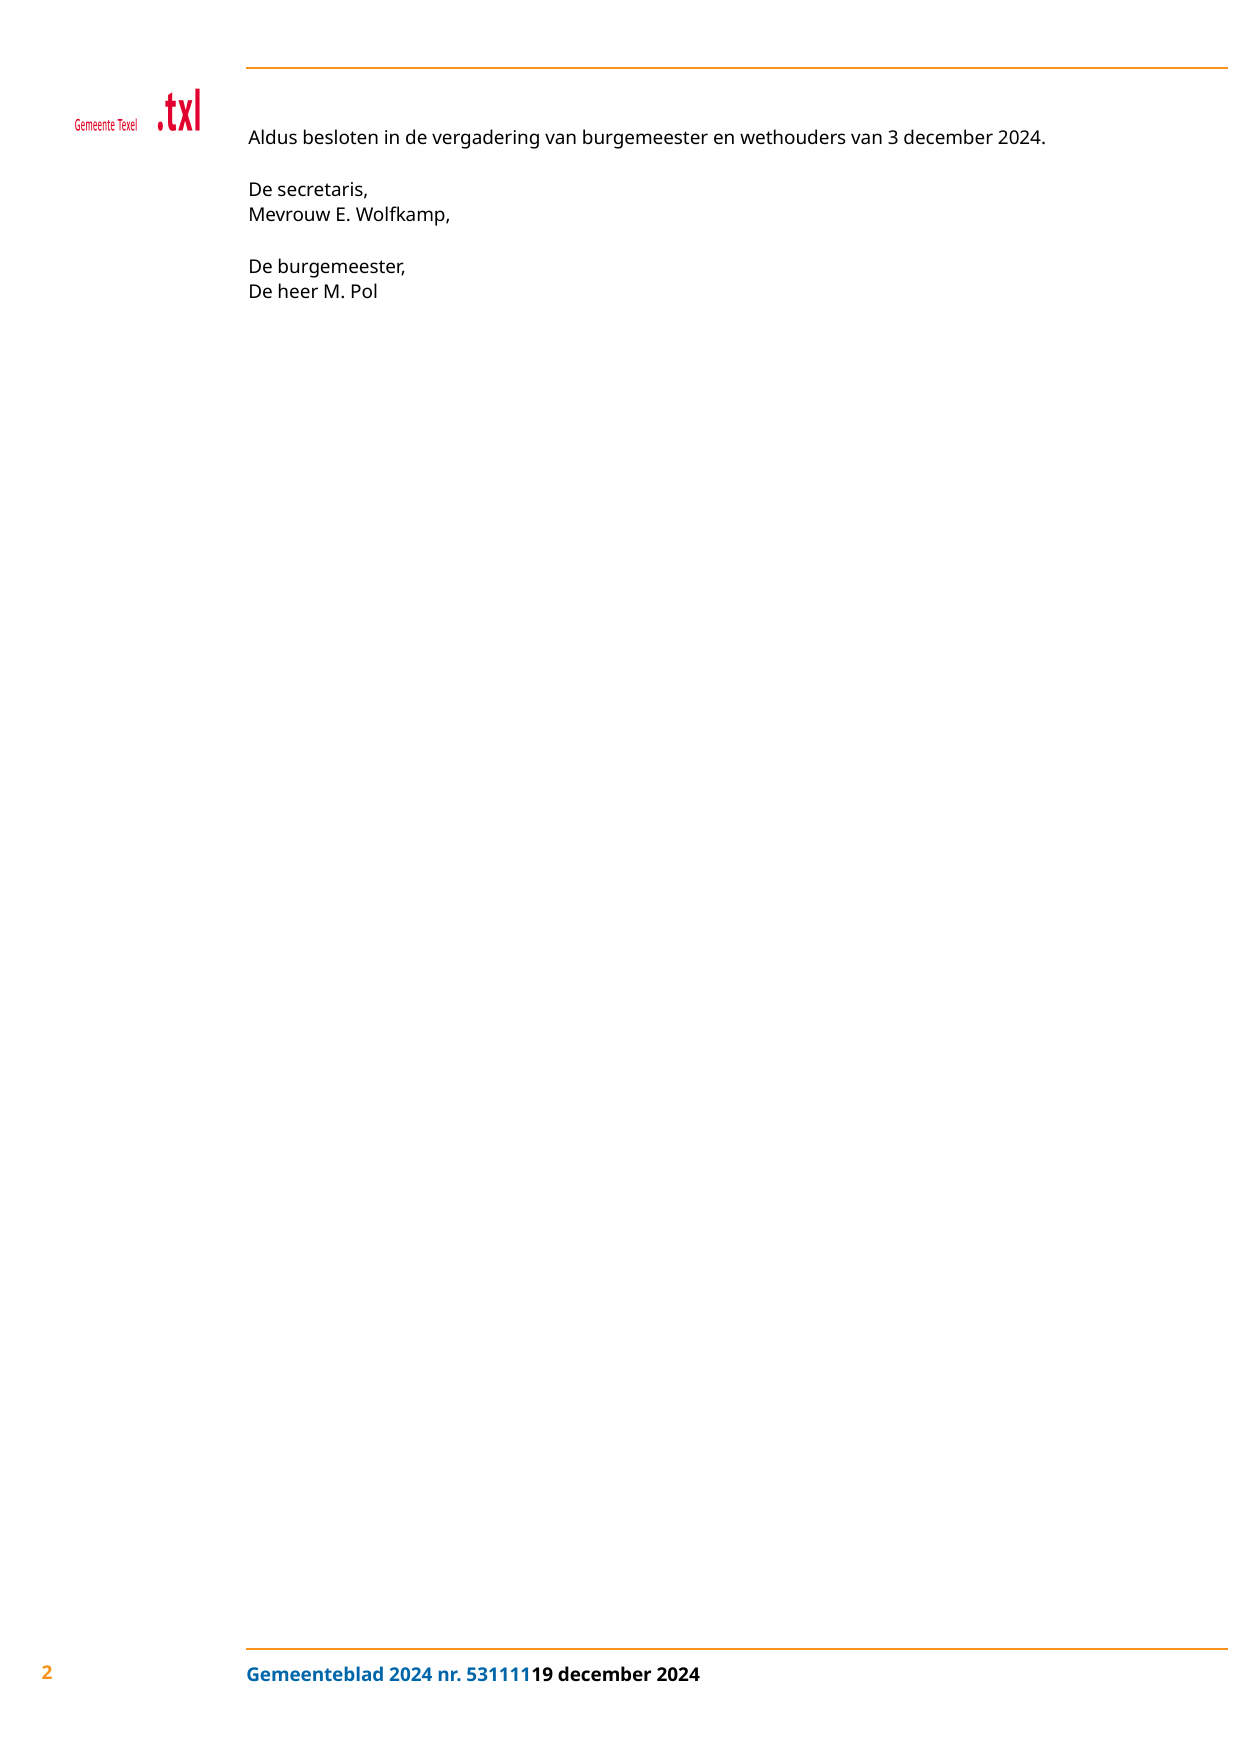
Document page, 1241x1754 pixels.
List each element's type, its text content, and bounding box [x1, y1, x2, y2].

text De burgemeester, [248, 253, 1152, 279]
text De heer M. Pol [248, 279, 1152, 304]
text De secretaris, [248, 176, 1152, 202]
picture [41, 47, 231, 172]
text Mevrouw E. Wolfkamp, [248, 202, 1152, 227]
text Aldus besloten in de vergadering van burgemeester en wethouders van 3 december 2024. [248, 124, 1152, 150]
